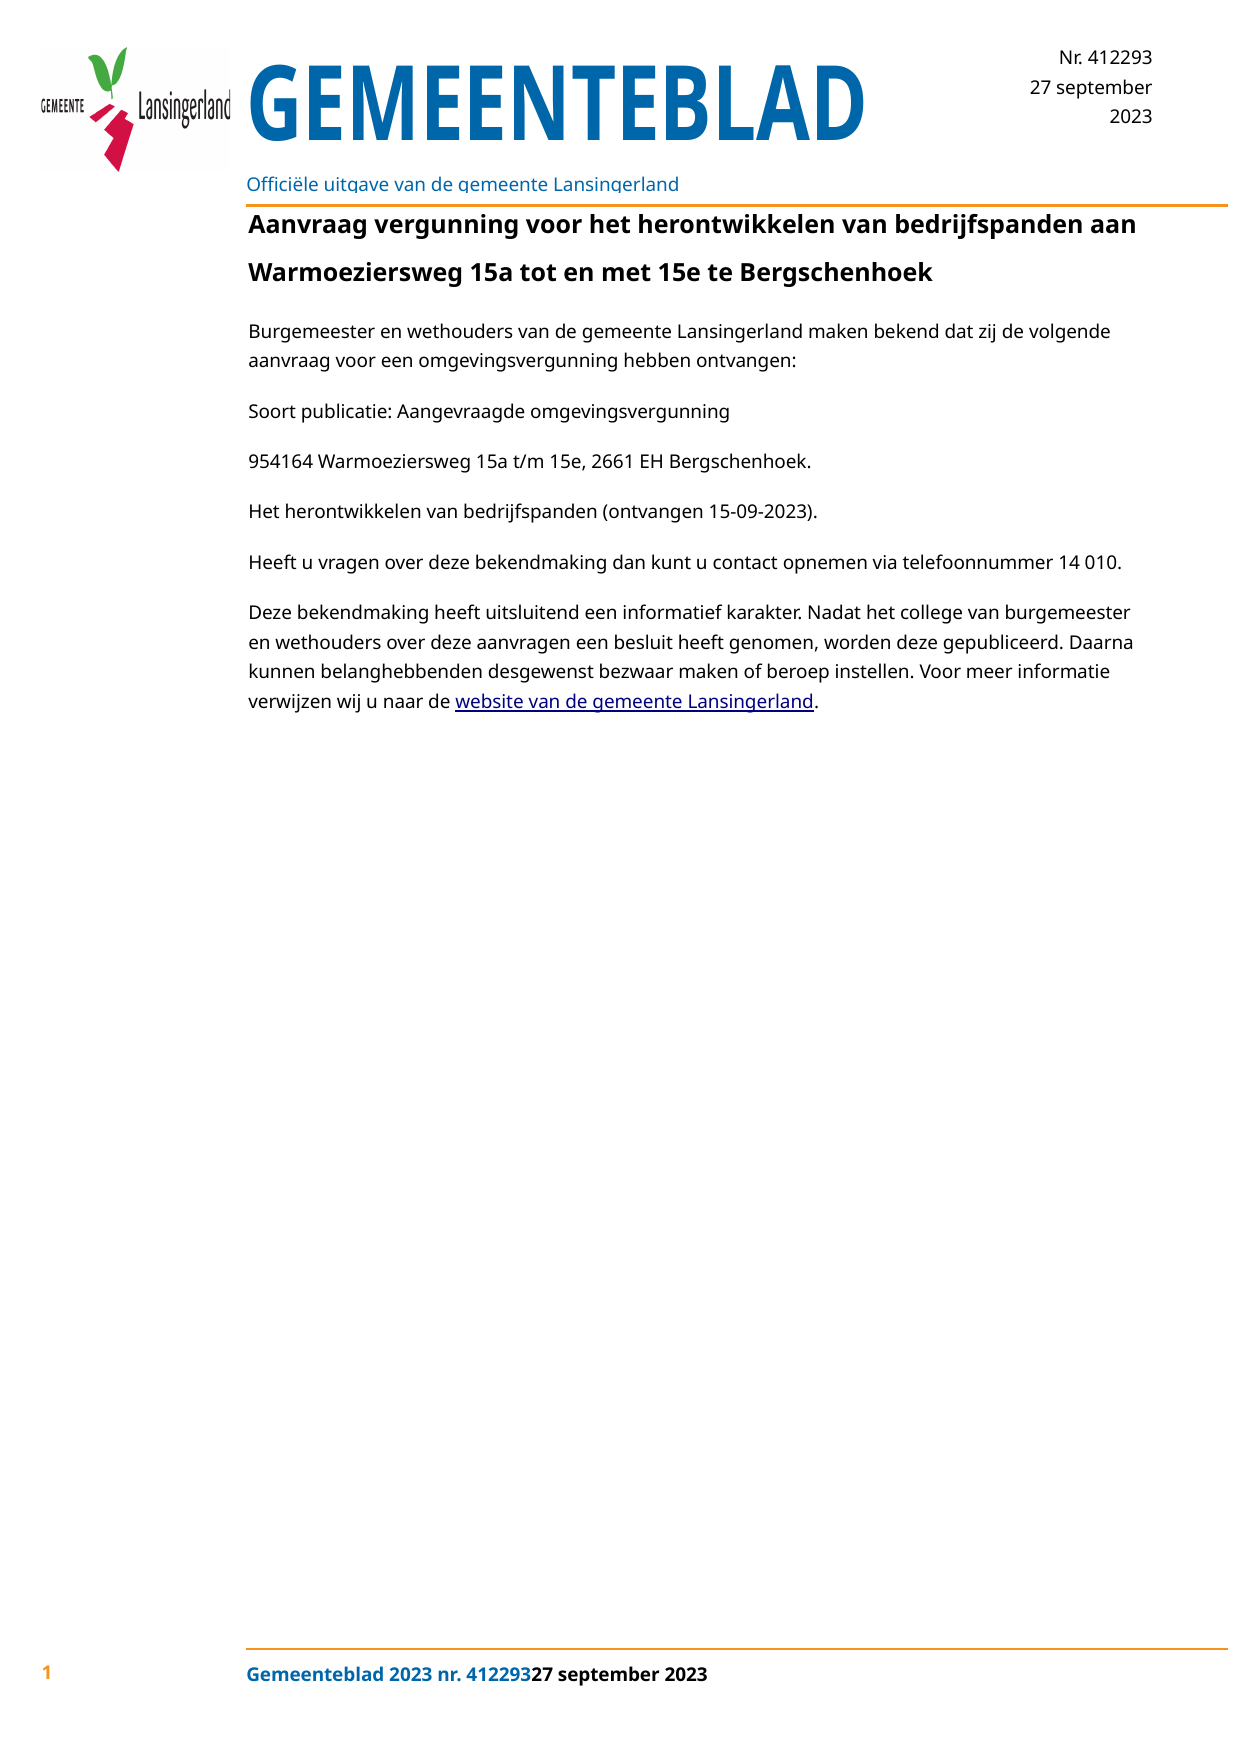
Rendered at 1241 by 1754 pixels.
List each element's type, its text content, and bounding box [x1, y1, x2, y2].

picture [41, 47, 231, 172]
text Soort publicatie: Aangevraagde omgevingsvergunning [248, 398, 1152, 424]
text Het herontwikkelen van bedrijfspanden (ontvangen 15-09-2023). [248, 499, 1152, 524]
text 954164 Warmoeziersweg 15a t/m 15e, 2661 EH Bergschenhoek. [248, 448, 1152, 474]
text Burgemeester en wethouders van de gemeente Lansingerland maken bekend dat zij de volgende aanvraag voor een omgevingsvergunning hebben ontvangen: [248, 318, 1152, 373]
text Heeft u vragen over deze bekendmaking dan kunt u contact opnemen via telefoonnummer 14 010. [248, 549, 1152, 575]
text Deze bekendmaking heeft uitsluitend een informatief karakter. Nadat het college van burgemeester en wethouders over deze aanvragen een besluit heeft genomen, worden deze gepubliceerd. Daarna kunnen belanghebbenden desgewenst bezwaar maken of beroep instellen. Voor meer informatie verwijzen wij u naar de website van de gemeente Lansingerland. [248, 599, 1152, 714]
text Aanvraag vergunning voor het herontwikkelen van bedrijfspanden aan Warmoeziersweg 15a tot en met 15e te Bergschenhoek [248, 207, 1152, 288]
